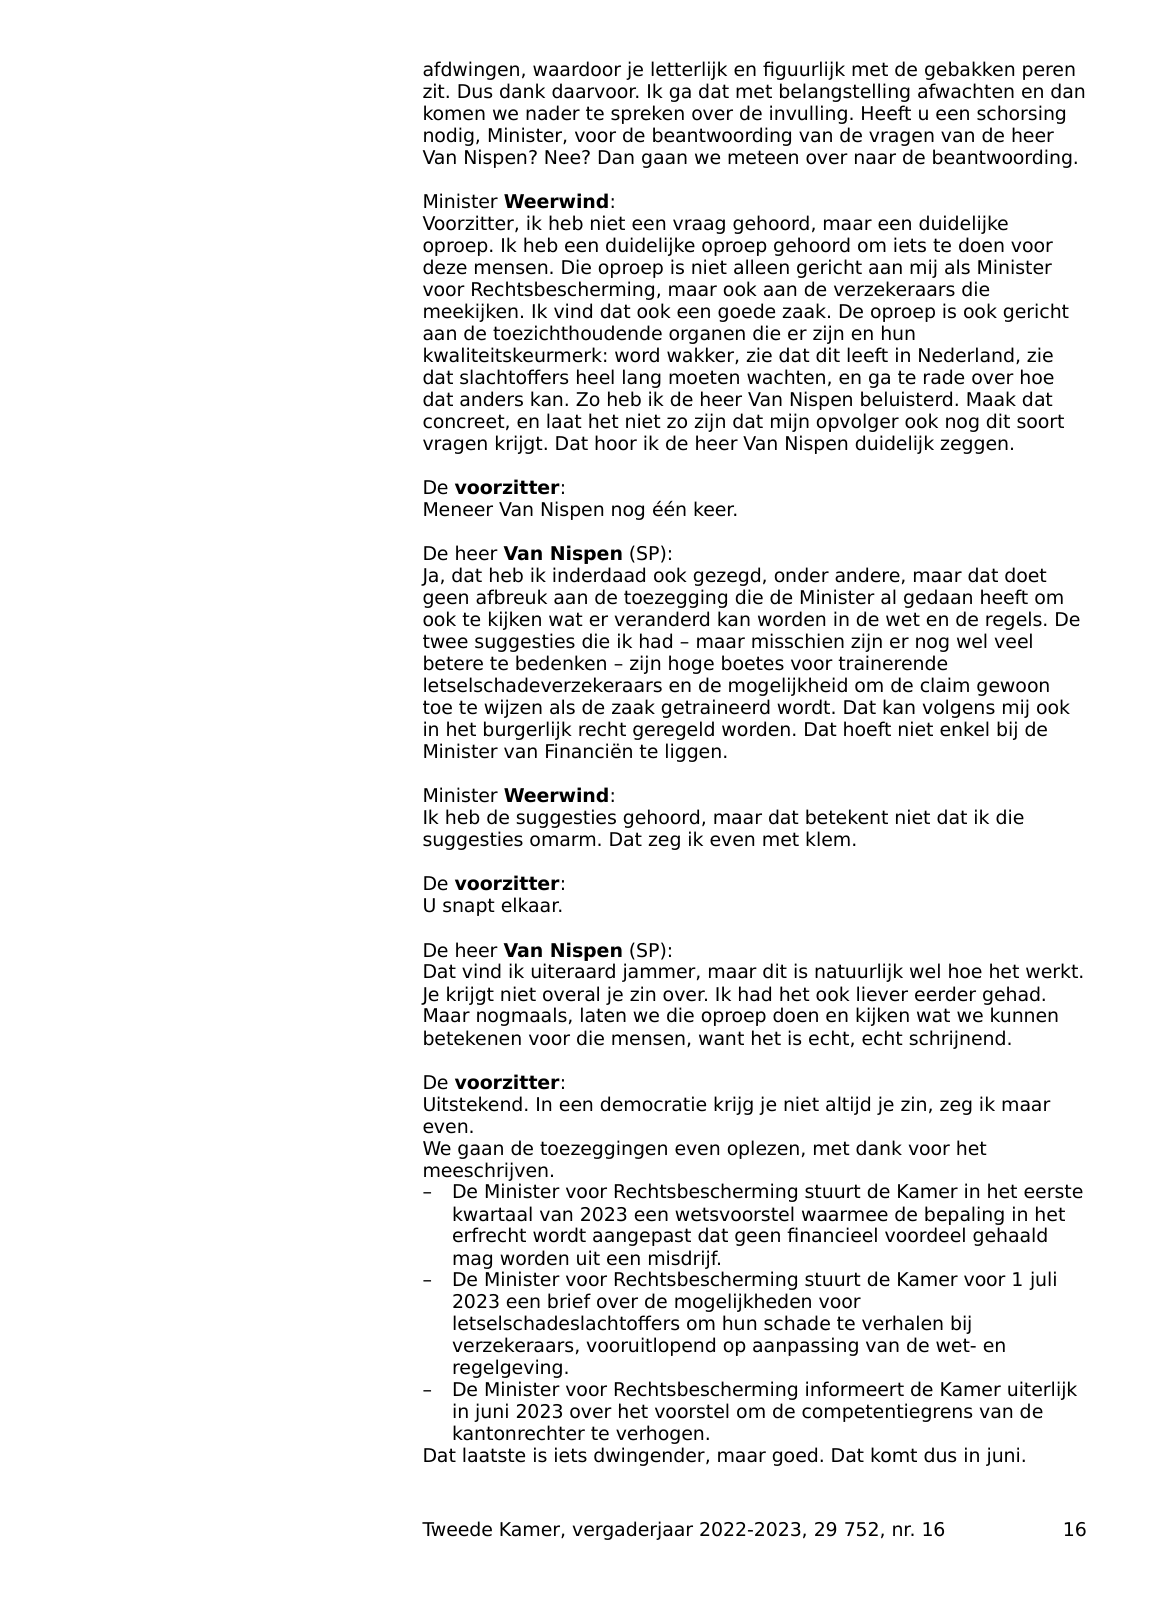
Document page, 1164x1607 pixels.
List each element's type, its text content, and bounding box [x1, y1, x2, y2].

text Voorzitter, ik heb niet een vraag gehoord, maar een duidelijke oproep. Ik heb een duidelijke oproep gehoord om iets te doen voor deze mensen. Die oproep is niet alleen gericht aan mij als Minister voor Rechtsbescherming, maar ook aan de verzekeraars die meekijken. Ik vind dat ook een goede zaak. De oproep is ook gericht aan de toezichthoudende organen die er zijn en hun kwaliteitskeurmerk: word wakker, zie dat dit leeft in Nederland, zie dat slachtoffers heel lang moeten wachten, en ga te rade over hoe dat anders kan. Zo heb ik de heer Van Nispen beluisterd. Maak dat concreet, en laat het niet zo zijn dat mijn opvolger ook nog dit soort vragen krijgt. Dat hoor ik de heer Van Nispen duidelijk zeggen. [422, 213, 1087, 455]
text De voorzitter: [422, 873, 1087, 895]
text De voorzitter: [422, 1072, 1087, 1093]
text We gaan de toezeggingen even oplezen, met dank voor het meeschrijven. [422, 1137, 1087, 1181]
text Minister Weerwind: [422, 191, 1087, 213]
text De voorzitter: [422, 477, 1087, 499]
text afdwingen, waardoor je letterlijk en figuurlijk met de gebakken peren zit. Dus dank daarvoor. Ik ga dat met belangstelling afwachten en dan komen we nader te spreken over de invulling. Heeft u een schorsing nodig, Minister, voor de beantwoording van de vragen van de heer Van Nispen? Nee? Dan gaan we meteen over naar de beantwoording. [422, 59, 1087, 169]
text – De Minister voor Rechtsbescherming informeert de Kamer uiterlijk in juni 2023 over het voorstel om de competentiegrens van de kantonrechter te verhogen. [422, 1379, 1087, 1445]
text – De Minister voor Rechtsbescherming stuurt de Kamer voor 1 juli 2023 een brief over de mogelijkheden voor letselschadeslachtoffers om hun schade te verhalen bij verzekeraars, vooruitlopend op aanpassing van de wet- en regelgeving. [422, 1269, 1087, 1379]
text De heer Van Nispen (SP): [422, 543, 1087, 565]
text De heer Van Nispen (SP): [422, 939, 1087, 961]
text Meneer Van Nispen nog één keer. [422, 499, 1087, 521]
text Dat vind ik uiteraard jammer, maar dit is natuurlijk wel hoe het werkt. Je krijgt niet overal je zin over. Ik had het ook liever eerder gehad. Maar nogmaals, laten we die oproep doen en kijken wat we kunnen betekenen voor die mensen, want het is echt, echt schrijnend. [422, 961, 1087, 1049]
text Ik heb de suggesties gehoord, maar dat betekent niet dat ik die suggesties omarm. Dat zeg ik even met klem. [422, 807, 1087, 851]
text Ja, dat heb ik inderdaad ook gezegd, onder andere, maar dat doet geen afbreuk aan de toezegging die de Minister al gedaan heeft om ook te kijken wat er veranderd kan worden in de wet en de regels. De twee suggesties die ik had – maar misschien zijn er nog wel veel betere te bedenken – zijn hoge boetes voor trainerende letselschadeverzekeraars en de mogelijkheid om de claim gewoon toe te wijzen als de zaak getraineerd wordt. Dat kan volgens mij ook in het burgerlijk recht geregeld worden. Dat hoeft niet enkel bij de Minister van Financiën te liggen. [422, 565, 1087, 763]
text Minister Weerwind: [422, 785, 1087, 807]
text Uitstekend. In een democratie krijg je niet altijd je zin, zeg ik maar even. [422, 1093, 1087, 1137]
text U snapt elkaar. [422, 895, 1087, 917]
text – De Minister voor Rechtsbescherming stuurt de Kamer in het eerste kwartaal van 2023 een wetsvoorstel waarmee de bepaling in het erfrecht wordt aangepast dat geen financieel voordeel gehaald mag worden uit een misdrijf. [422, 1181, 1087, 1269]
text Dat laatste is iets dwingender, maar goed. Dat komt dus in juni. [422, 1445, 1087, 1467]
